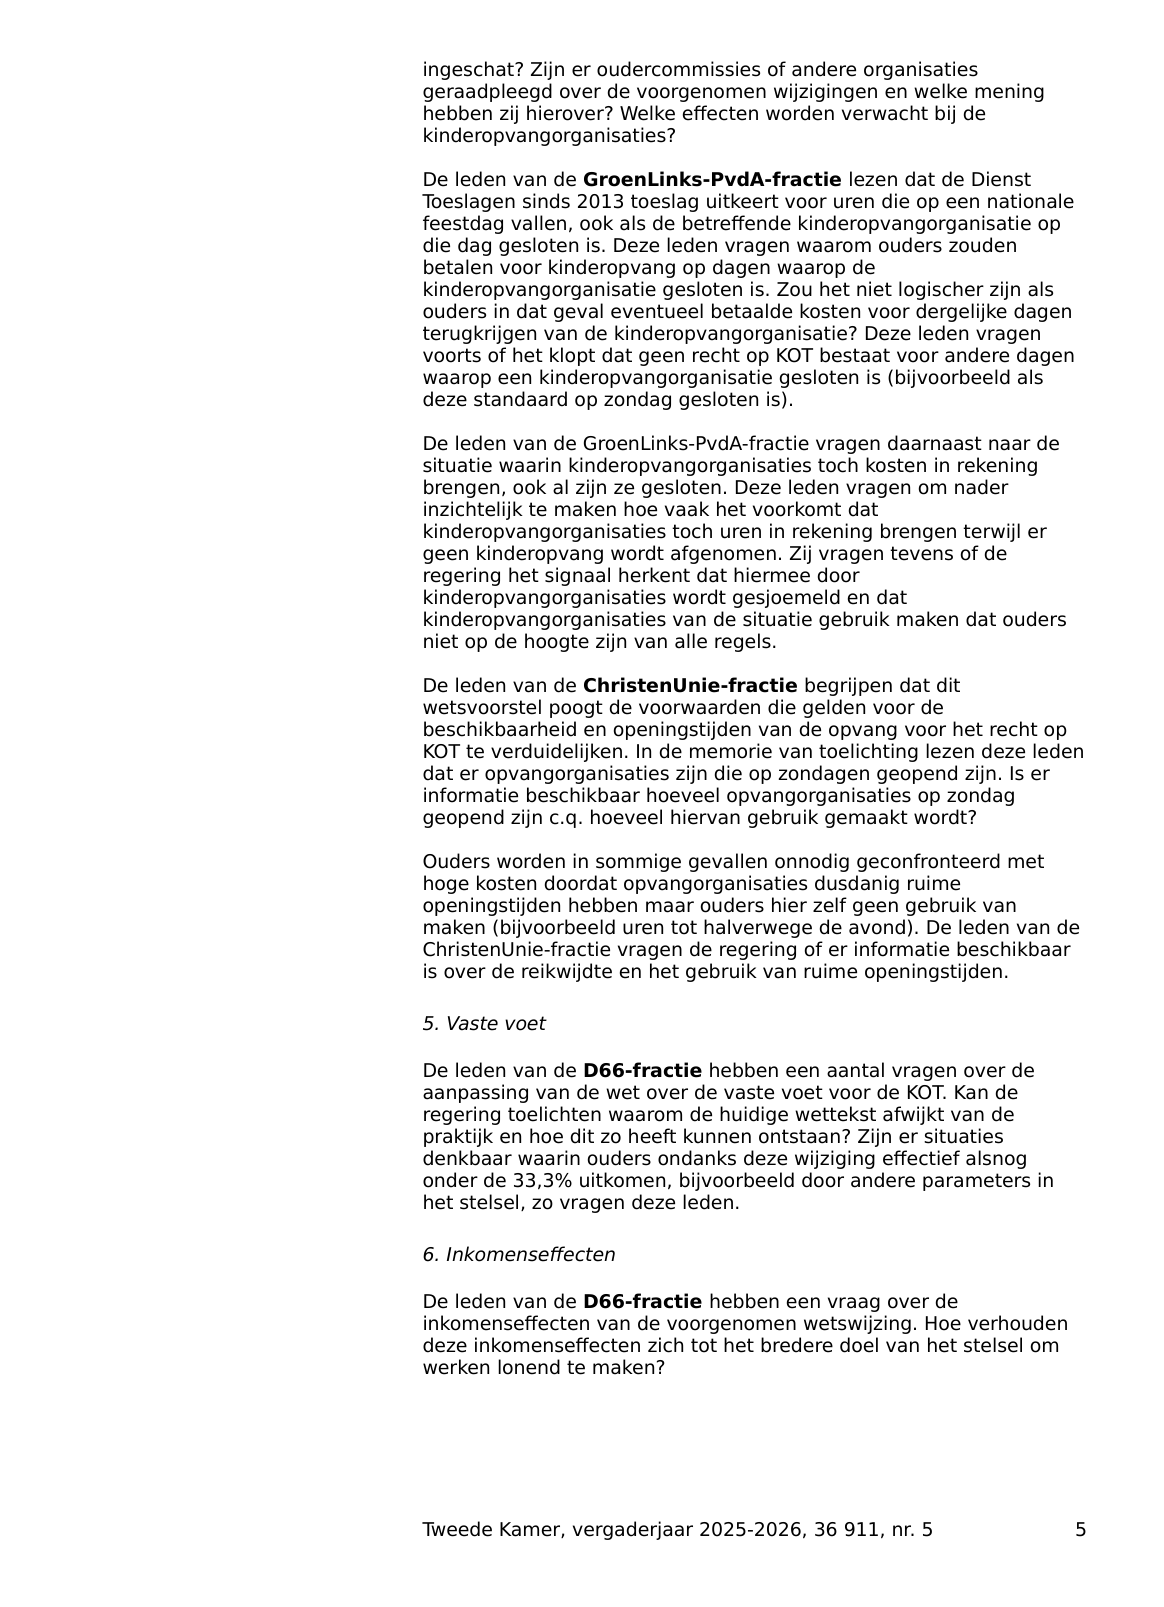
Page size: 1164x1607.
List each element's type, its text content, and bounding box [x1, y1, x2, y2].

text ingeschat? Zijn er oudercommissies of andere organisaties geraadpleegd over de voorgenomen wijzigingen en welke mening hebben zij hierover? Welke effecten worden verwacht bij de kinderopvangorganisaties? [422, 59, 1087, 147]
text De leden van de ChristenUnie-fractie begrijpen dat dit wetsvoorstel poogt de voorwaarden die gelden voor de beschikbaarheid en openingstijden van de opvang voor het recht op KOT te verduidelijken. In de memorie van toelichting lezen deze leden dat er opvangorganisaties zijn die op zondagen geopend zijn. Is er informatie beschikbaar hoeveel opvangorganisaties op zondag geopend zijn c.q. hoeveel hiervan gebruik gemaakt wordt? [422, 675, 1087, 829]
text De leden van de GroenLinks-PvdA-fractie lezen dat de Dienst Toeslagen sinds 2013 toeslag uitkeert voor uren die op een nationale feestdag vallen, ook als de betreffende kinderopvangorganisatie op die dag gesloten is. Deze leden vragen waarom ouders zouden betalen voor kinderopvang op dagen waarop de kinderopvangorganisatie gesloten is. Zou het niet logischer zijn als ouders in dat geval eventueel betaalde kosten voor dergelijke dagen terugkrijgen van de kinderopvangorganisatie? Deze leden vragen voorts of het klopt dat geen recht op KOT bestaat voor andere dagen waarop een kinderopvangorganisatie gesloten is (bijvoorbeeld als deze standaard op zondag gesloten is). [422, 169, 1087, 411]
subtitle 5. Vaste voet [422, 1013, 1087, 1035]
text De leden van de D66-fractie hebben een aantal vragen over de aanpassing van de wet over de vaste voet voor de KOT. Kan de regering toelichten waarom de huidige wettekst afwijkt van de praktijk en hoe dit zo heeft kunnen ontstaan? Zijn er situaties denkbaar waarin ouders ondanks deze wijziging effectief alsnog onder de 33,3% uitkomen, bijvoorbeeld door andere parameters in het stelsel, zo vragen deze leden. [422, 1060, 1087, 1214]
text Ouders worden in sommige gevallen onnodig geconfronteerd met hoge kosten doordat opvangorganisaties dusdanig ruime openingstijden hebben maar ouders hier zelf geen gebruik van maken (bijvoorbeeld uren tot halverwege de avond). De leden van de ChristenUnie-fractie vragen de regering of er informatie beschikbaar is over de reikwijdte en het gebruik van ruime openingstijden. [422, 851, 1087, 983]
text De leden van de D66-fractie hebben een vraag over de inkomenseffecten van de voorgenomen wetswijzing. Hoe verhouden deze inkomenseffecten zich tot het bredere doel van het stelsel om werken lonend te maken? [422, 1291, 1087, 1379]
subtitle 6. Inkomenseffecten [422, 1244, 1087, 1266]
text De leden van de GroenLinks-PvdA-fractie vragen daarnaast naar de situatie waarin kinderopvangorganisaties toch kosten in rekening brengen, ook al zijn ze gesloten. Deze leden vragen om nader inzichtelijk te maken hoe vaak het voorkomt dat kinderopvangorganisaties toch uren in rekening brengen terwijl er geen kinderopvang wordt afgenomen. Zij vragen tevens of de regering het signaal herkent dat hiermee door kinderopvangorganisaties wordt gesjoemeld en dat kinderopvangorganisaties van de situatie gebruik maken dat ouders niet op de hoogte zijn van alle regels. [422, 433, 1087, 653]
